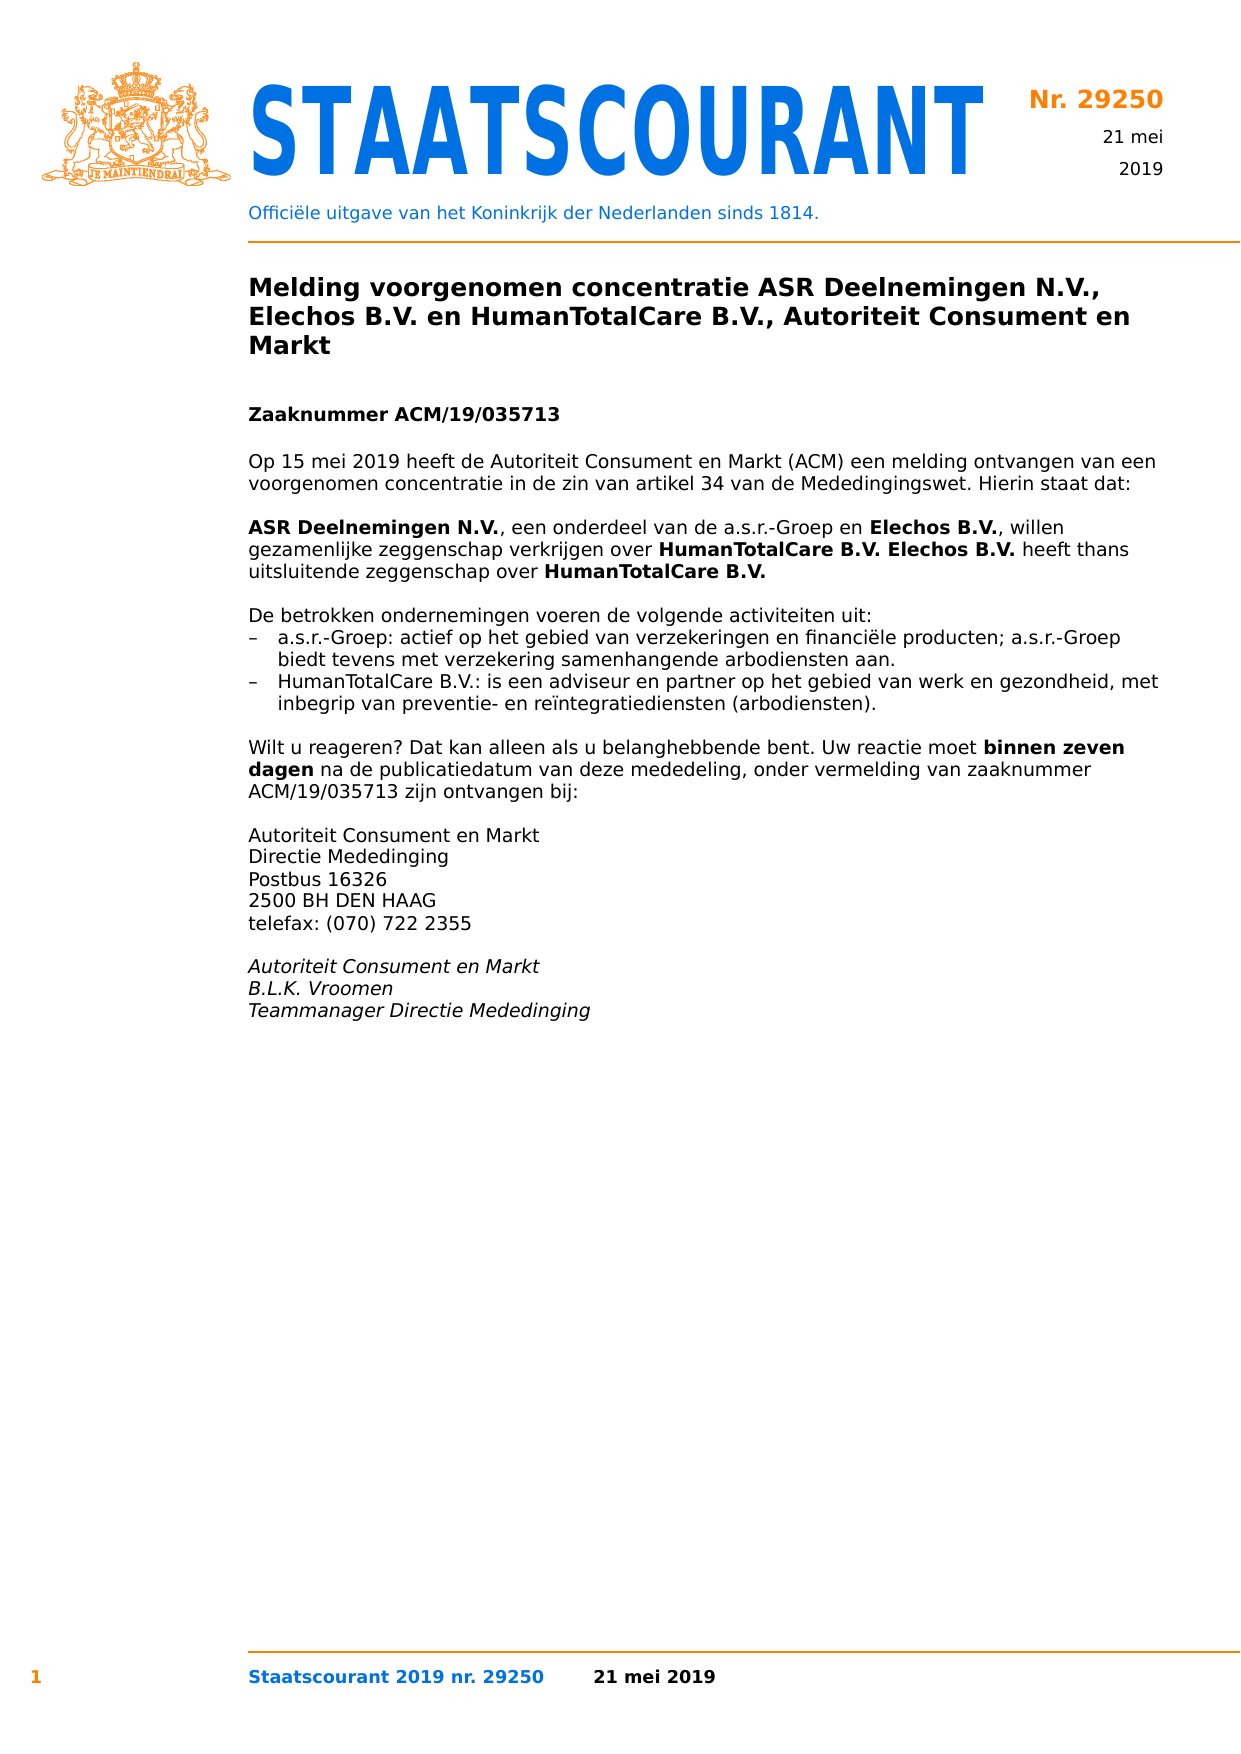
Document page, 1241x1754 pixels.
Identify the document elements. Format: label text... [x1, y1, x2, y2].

table_header Nr. 29250 [998, 62, 1240, 121]
table_header STAATSCOURANT [248, 62, 998, 203]
text Op 15 mei 2019 heeft de Autoriteit Consument en Markt (ACM) een melding ontvangen van een voorgenomen concentratie in de zin van artikel 34 van de Mededingingswet. Hierin staat dat: [248, 451, 1163, 495]
subtitle Melding voorgenomen concentratie ASR Deelnemingen N.V., Elechos B.V. en HumanTotalCare B.V., Autoriteit Consument en Markt [248, 273, 1163, 361]
picture [41, 62, 231, 186]
text Autoriteit Consument en Markt [248, 824, 1163, 846]
text Autoriteit Consument en Markt B.L.K. Vroomen Teammanager Directie Mededinging [248, 956, 1163, 1022]
table_header [25, 62, 248, 241]
text ASR Deelnemingen N.V., een onderdeel van de a.s.r.-Groep en Elechos B.V., willen gezamenlijke zeggenschap verkrijgen over HumanTotalCare B.V. Elechos B.V. heeft thans uitsluitende zeggenschap over HumanTotalCare B.V. [248, 517, 1163, 583]
table_cell 2019 [998, 153, 1240, 203]
text 2500 BH DEN HAAG [248, 890, 1163, 912]
text – a.s.r.-Groep: actief op het gebied van verzekeringen en financiële producten; a.s.r.-Groep biedt tevens met verzekering samenhangende arbodiensten aan. [248, 627, 1163, 671]
text Wilt u reageren? Dat kan alleen als u belanghebbende bent. Uw reactie moet binnen zeven dagen na de publicatiedatum van deze mededeling, onder vermelding van zaaknummer ACM/19/035713 zijn ontvangen bij: [248, 737, 1163, 803]
text De betrokken ondernemingen voeren de volgende activiteiten uit: [248, 605, 1163, 627]
text telefax: (070) 722 2355 [248, 912, 1163, 934]
text – HumanTotalCare B.V.: is een adviseur en partner op het gebied van werk en gezondheid, met inbegrip van preventie- en reïntegratiediensten (arbodiensten). [248, 671, 1163, 715]
subtitle Zaaknummer ACM/19/035713 [248, 404, 1163, 426]
table_cell 21 mei [998, 121, 1240, 153]
text Directie Mededinging [248, 846, 1163, 868]
table_cell Officiële uitgave van het Koninkrijk der Nederlanden sinds 1814. [248, 203, 1240, 241]
text Postbus 16326 [248, 868, 1163, 890]
